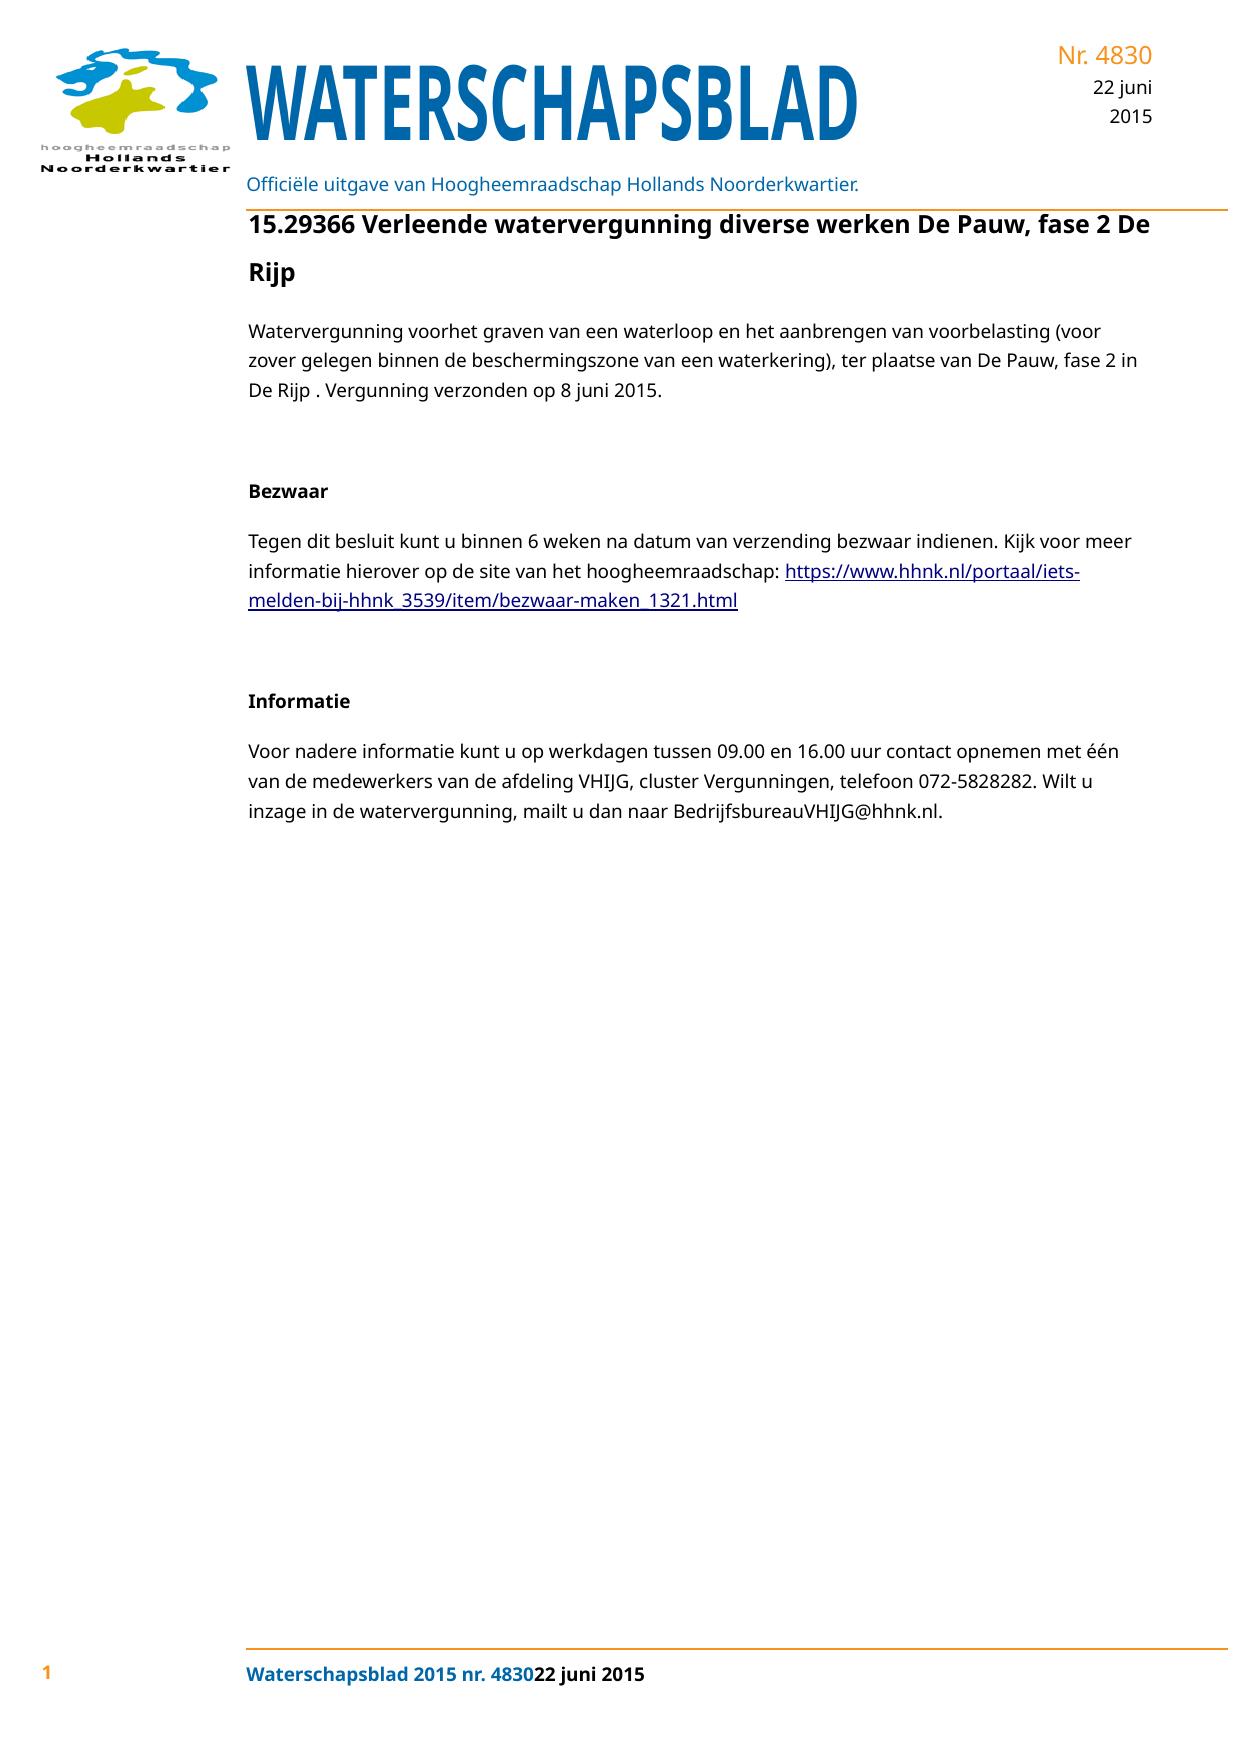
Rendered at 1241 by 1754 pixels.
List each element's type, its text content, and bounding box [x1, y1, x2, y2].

text Tegen dit besluit kunt u binnen 6 weken na datum van verzending bezwaar indienen. Kijk voor meer informatie hierover op de site van het hoogheemraadschap: https://www.hhnk.nl/portaal/iets-melden-bij-hhnk_3539/item/bezwaar-maken_1321.html [248, 528, 1152, 613]
text Voor nadere informatie kunt u op werkdagen tussen 09.00 en 16.00 uur contact opnemen met één van de medewerkers van de afdeling VHIJG, cluster Vergunningen, telefoon 072-5828282. Wilt u inzage in de watervergunning, mailt u dan naar BedrijfsbureauVHIJG@hhnk.nl. [248, 739, 1152, 824]
picture [41, 47, 231, 172]
text Bezwaar [248, 478, 1152, 504]
text Watervergunning voorhet graven van een waterloop en het aanbrengen van voorbelasting (voor zover gelegen binnen de beschermingszone van een waterkering), ter plaatse van De Pauw, fase 2 in De Rijp . Vergunning verzonden op 8 juni 2015. [248, 318, 1152, 403]
text Informatie [248, 688, 1152, 714]
text 15.29366 Verleende watervergunning diverse werken De Pauw, fase 2 De Rijp [248, 211, 1152, 288]
